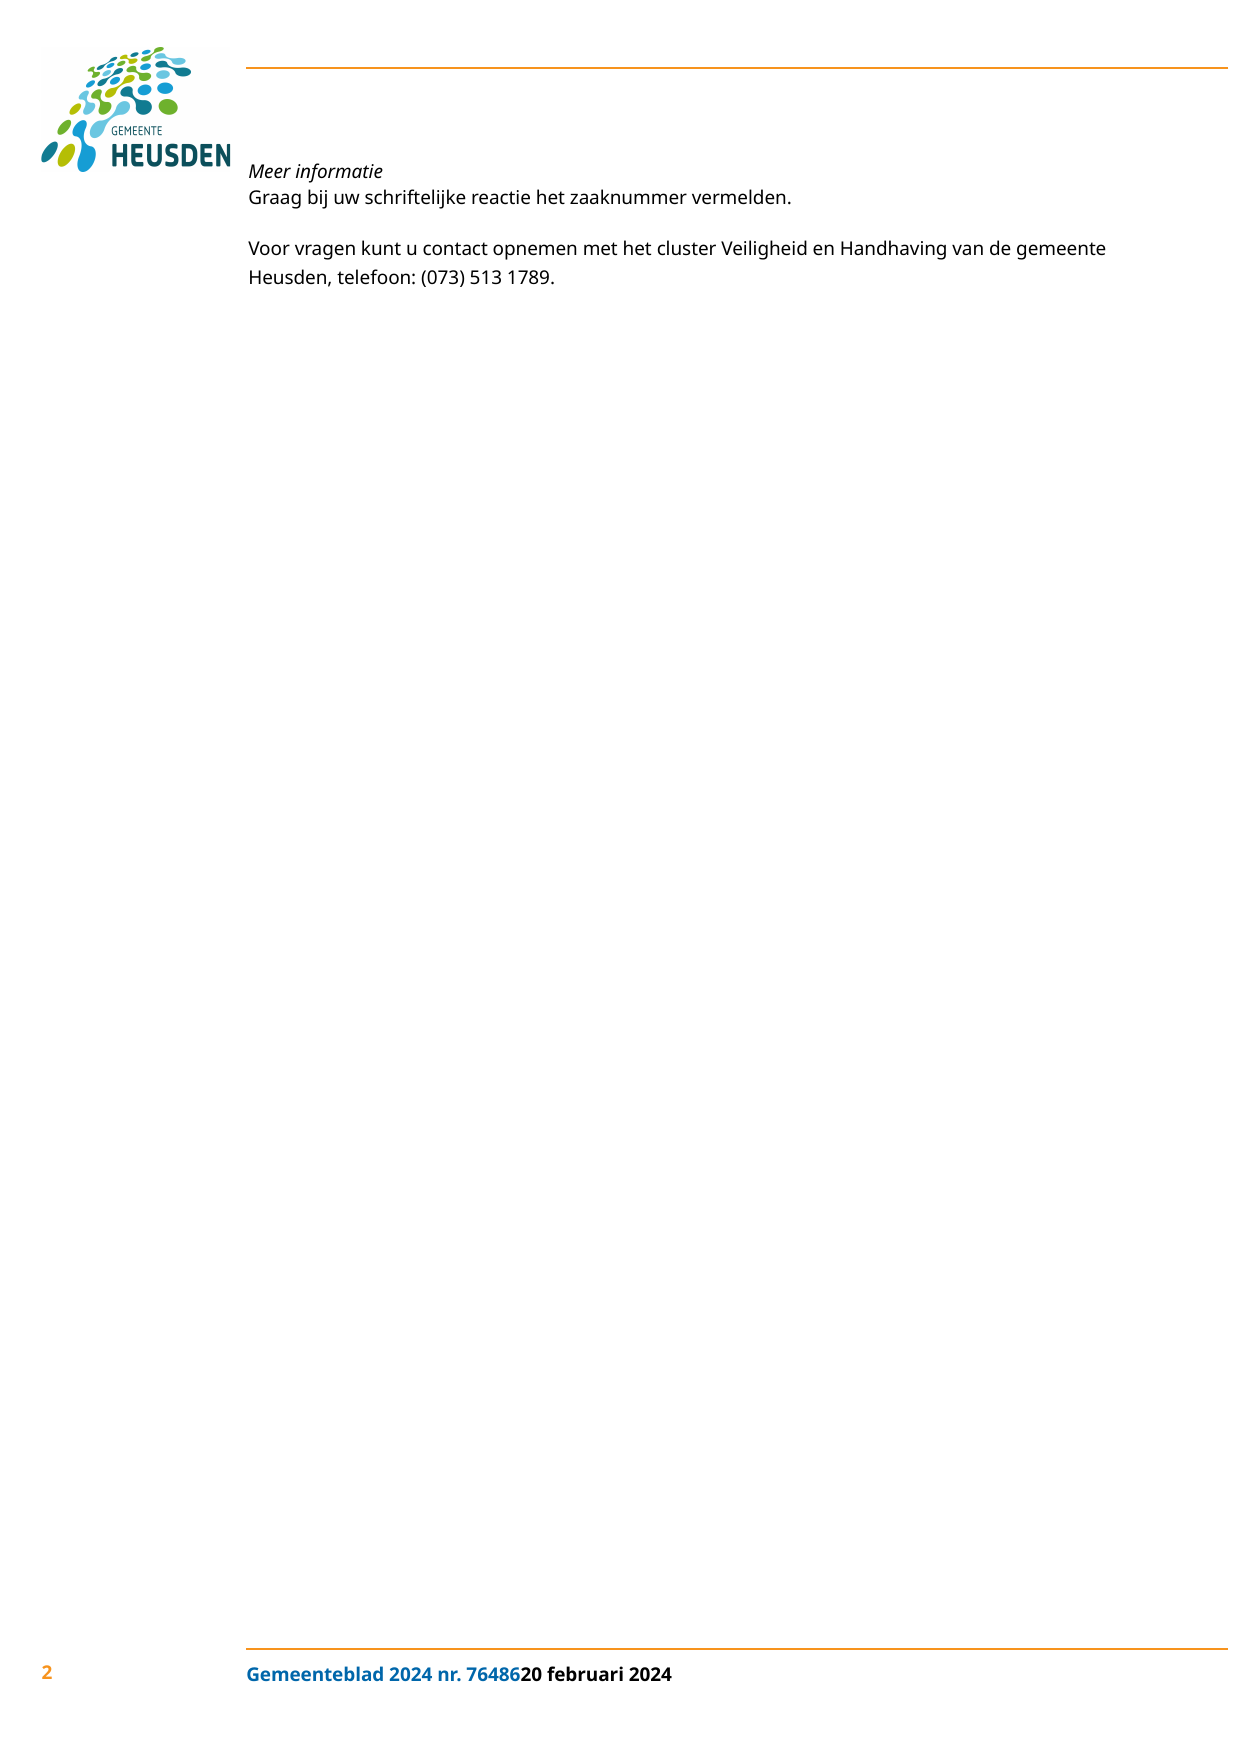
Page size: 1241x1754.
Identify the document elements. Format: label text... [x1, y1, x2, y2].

picture [41, 47, 231, 172]
text Meer informatie [248, 159, 1152, 184]
text Graag bij uw schriftelijke reactie het zaaknummer vermelden. [248, 184, 1152, 210]
text Voor vragen kunt u contact opnemen met het cluster Veiligheid en Handhaving van de gemeente Heusden, telefoon: (073) 513 1789. [248, 235, 1152, 290]
